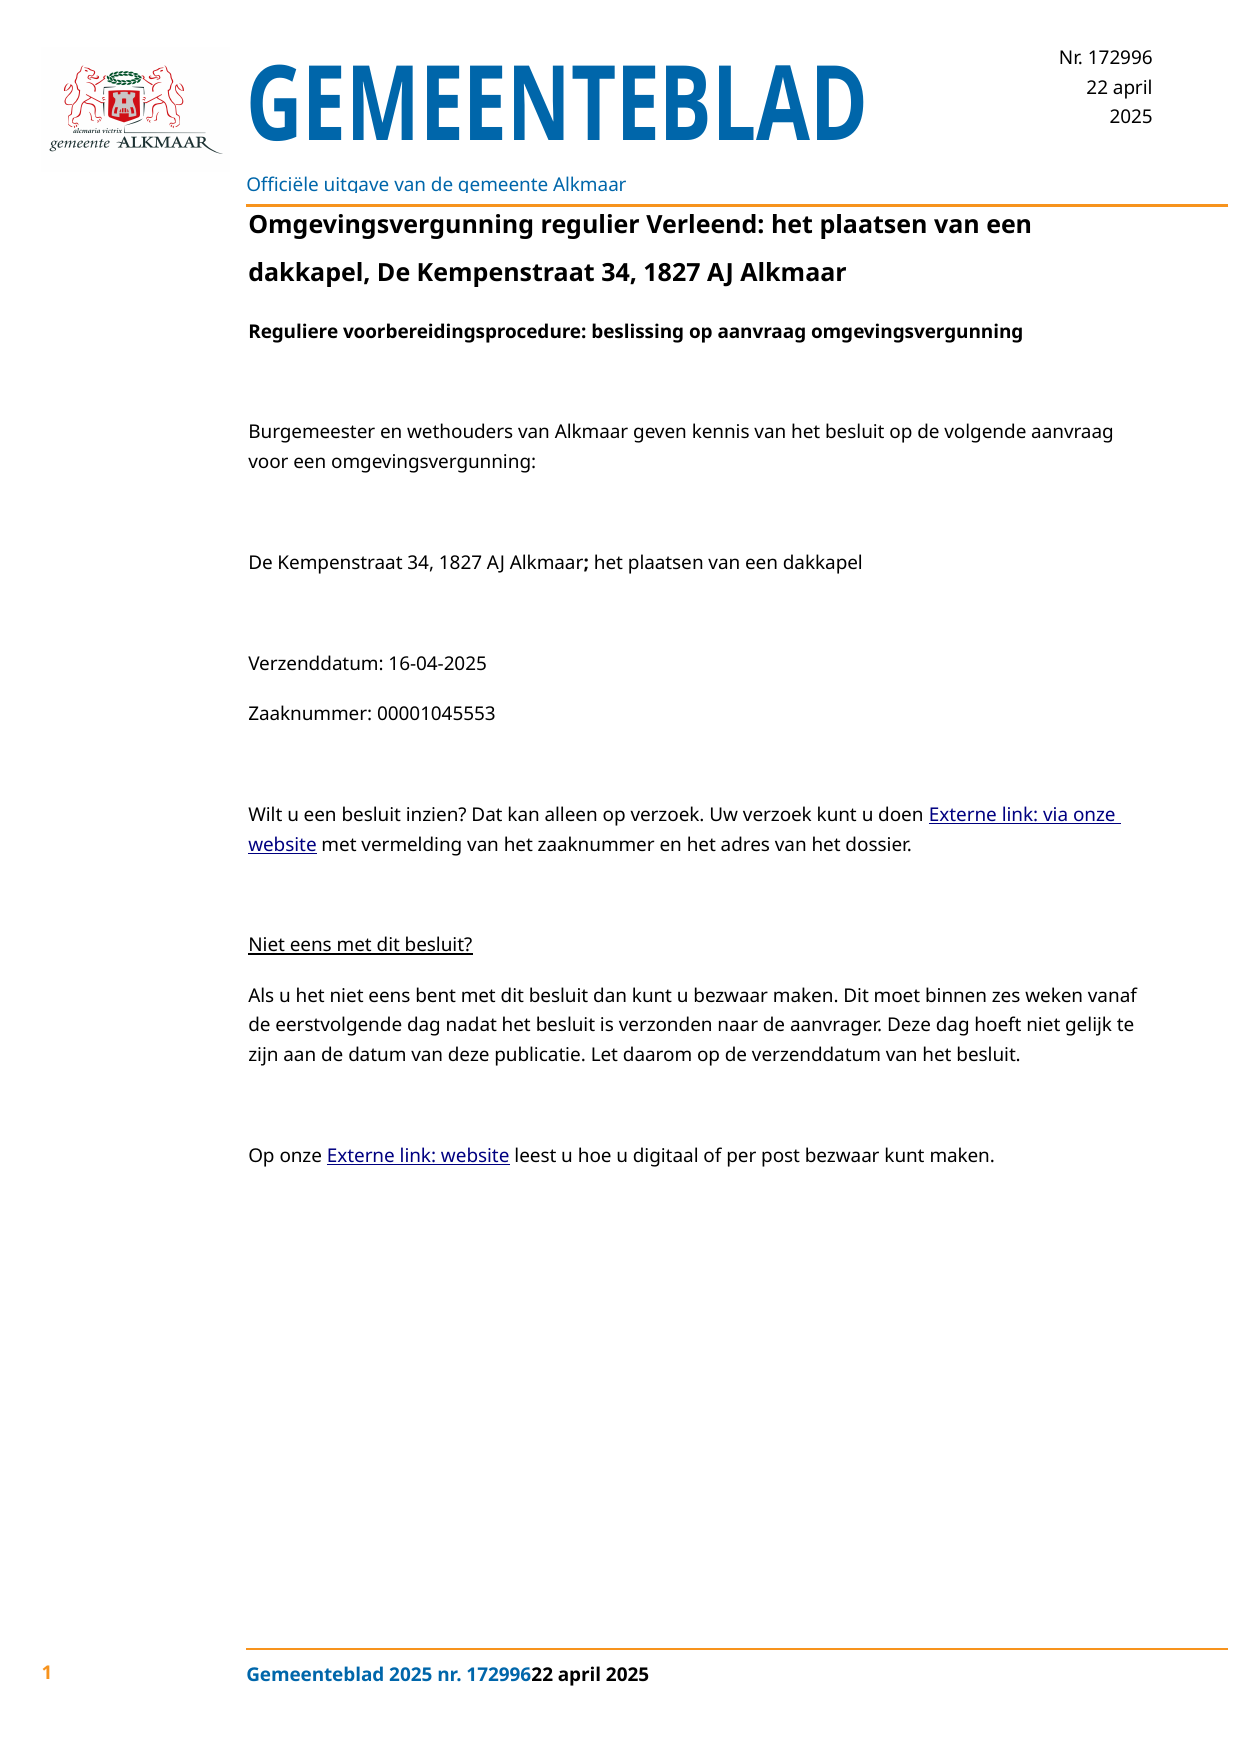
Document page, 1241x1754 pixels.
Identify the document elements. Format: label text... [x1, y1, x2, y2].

text Niet eens met dit besluit? [248, 932, 1152, 957]
picture [41, 47, 231, 172]
text Omgevingsvergunning regulier Verleend: het plaatsen van een dakkapel, De Kempenstraat 34, 1827 AJ Alkmaar [248, 207, 1152, 288]
text Reguliere voorbereidingsprocedure: beslissing op aanvraag omgevingsvergunning [248, 318, 1152, 344]
text De Kempenstraat 34, 1827 AJ Alkmaar; het plaatsen van een dakkapel [248, 549, 1152, 575]
text Wilt u een besluit inzien? Dat kan alleen op verzoek. Uw verzoek kunt u doen Externe link: via onze website met vermelding van het zaaknummer en het adres van het dossier. [248, 801, 1152, 857]
text Op onze Externe link: website leest u hoe u digitaal of per post bezwaar kunt maken. [248, 1142, 1152, 1168]
text Zaaknummer: 00001045553 [248, 700, 1152, 726]
text Verzenddatum: 16-04-2025 [248, 650, 1152, 676]
text Burgemeester en wethouders van Alkmaar geven kennis van het besluit op de volgende aanvraag voor een omgevingsvergunning: [248, 419, 1152, 474]
text Als u het niet eens bent met dit besluit dan kunt u bezwaar maken. Dit moet binnen zes weken vanaf de eerstvolgende dag nadat het besluit is verzonden naar de aanvrager. Deze dag hoeft niet gelijk te zijn aan de datum van deze publicatie. Let daarom op de verzenddatum van het besluit. [248, 982, 1152, 1067]
